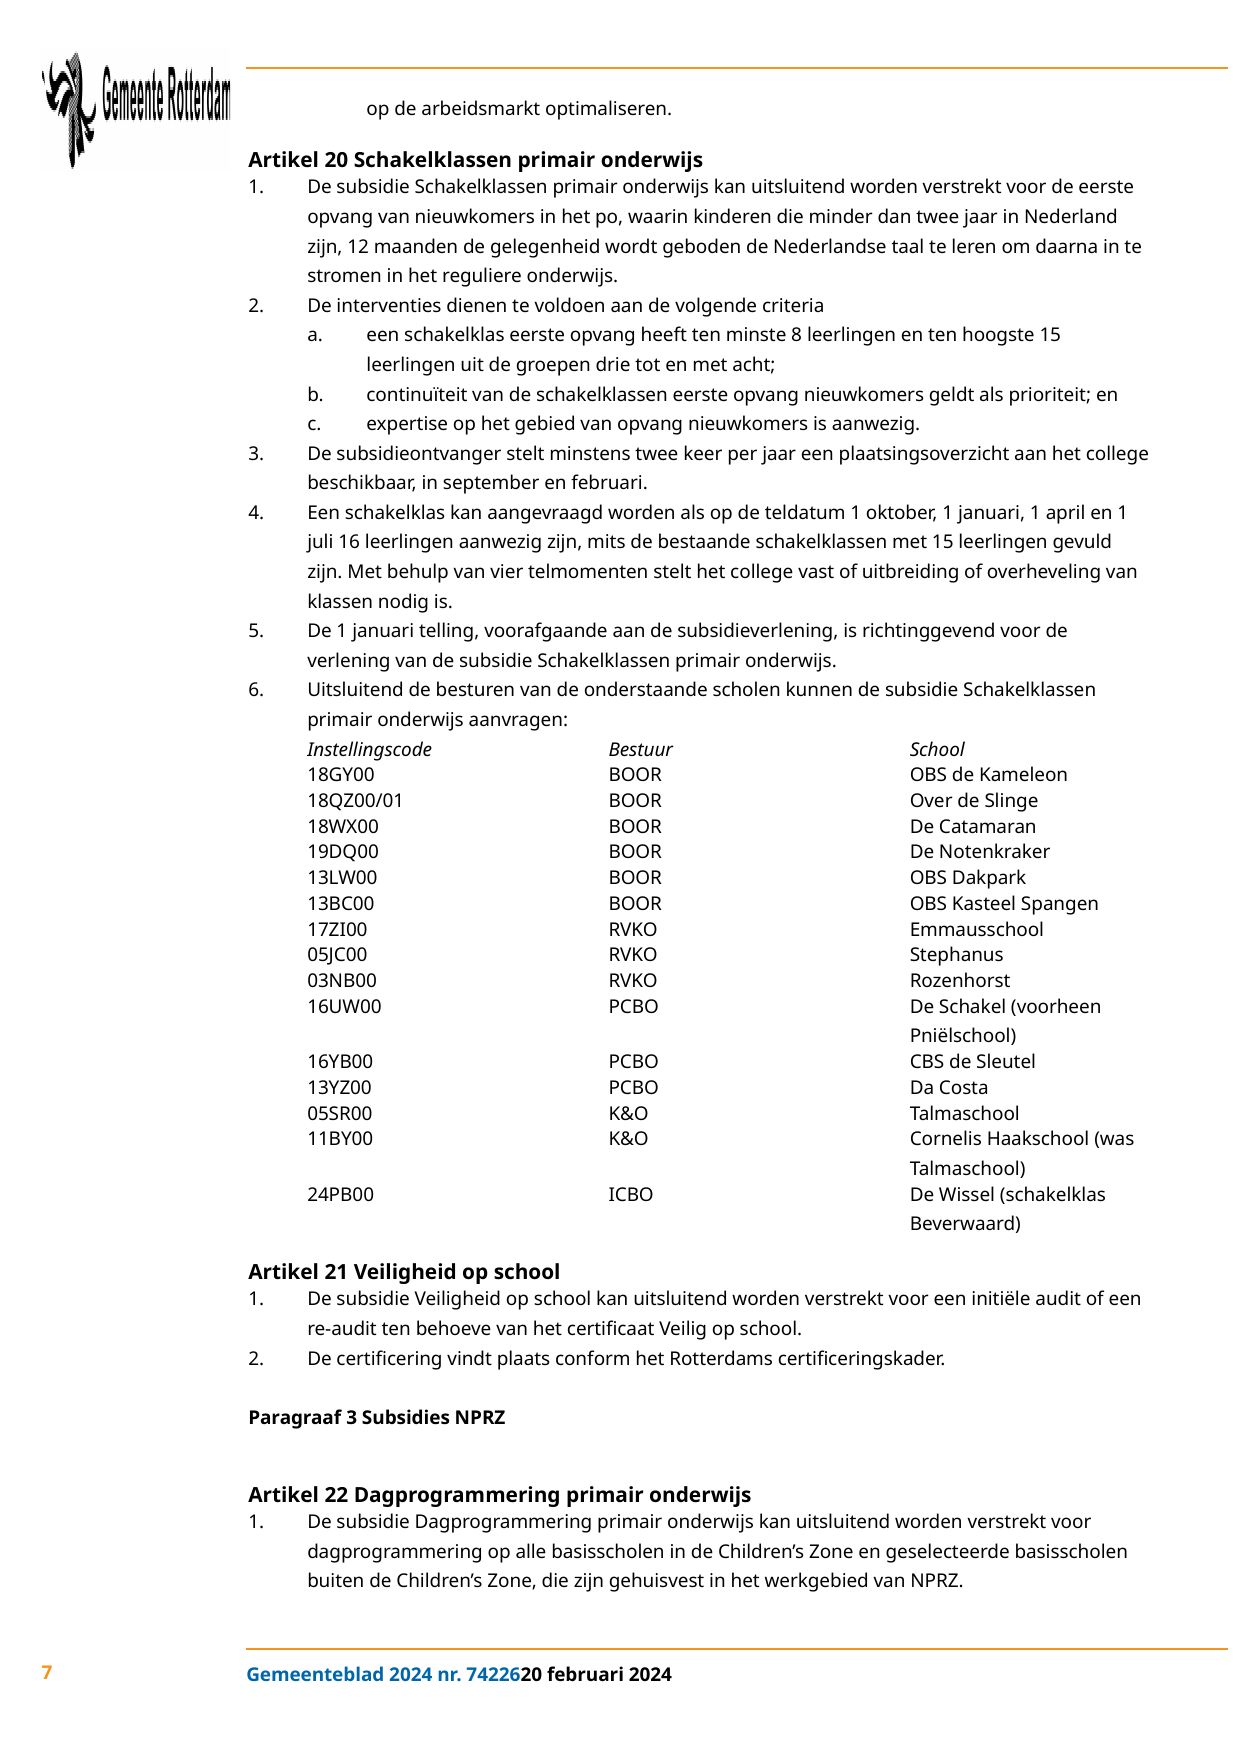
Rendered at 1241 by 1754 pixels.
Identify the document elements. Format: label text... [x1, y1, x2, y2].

table_cell Emmausschool [910, 916, 1211, 942]
list Een schakelklas kan aangevraagd worden als op de teldatum 1 oktober, 1 januari, 1 april en 1 juli 16 leerlingen aanwezig zijn, mits de bestaande schakelklassen met 15 leerlingen gevuld zijn. Met behulp van vier telmomenten stelt het college vast of uitbreiding of overheveling van klassen nodig is. [248, 499, 1152, 613]
table_cell BOOR [608, 839, 909, 864]
table_cell De Catamaran [910, 813, 1211, 839]
text Artikel 20 Schakelklassen primair onderwijs [248, 145, 1152, 174]
list De 1 januari telling, voorafgaande aan de subsidieverlening, is richtinggevend voor de verlening van de subsidie Schakelklassen primair onderwijs. [248, 617, 1152, 673]
table_cell 13YZ00 [307, 1074, 608, 1100]
table_cell BOOR [608, 865, 909, 890]
table_header School [910, 736, 1211, 762]
list De subsidieontvanger stelt minstens twee keer per jaar een plaatsingsoverzicht aan het college beschikbaar, in september en februari. [248, 440, 1152, 495]
table_cell Rozenhorst [910, 968, 1211, 993]
list De subsidie Schakelklassen primair onderwijs kan uitsluitend worden verstrekt voor de eerste opvang van nieuwkomers in het po, waarin kinderen die minder dan twee jaar in Nederland zijn, 12 maanden de gelegenheid wordt geboden de Nederlandse taal te leren om daarna in te stromen in het reguliere onderwijs. [248, 174, 1152, 288]
table_cell 19DQ00 [307, 839, 608, 864]
table_header Bestuur [608, 736, 909, 762]
table_cell BOOR [608, 787, 909, 813]
table_header Instellingscode [307, 736, 608, 762]
list continuïteit van de schakelklassen eerste opvang nieuwkomers geldt als prioriteit; en [307, 381, 1152, 406]
picture [41, 47, 231, 172]
list expertise op het gebied van opvang nieuwkomers is aanwezig. [307, 410, 1152, 436]
table_cell Over de Slinge [910, 787, 1211, 813]
list Uitsluitend de besturen van de onderstaande scholen kunnen de subsidie Schakelklassen primair onderwijs aanvragen: [248, 677, 1152, 732]
table_cell PCBO [608, 1074, 909, 1100]
table_cell BOOR [608, 890, 909, 916]
text Artikel 21 Veiligheid op school [248, 1257, 1152, 1286]
table_cell BOOR [608, 762, 909, 787]
table_cell 16YB00 [307, 1049, 608, 1074]
table_cell BOOR [608, 813, 909, 839]
table_cell CBS de Sleutel [910, 1049, 1211, 1074]
table_cell 24PB00 [307, 1181, 608, 1236]
table_cell De Wissel (schakelklas Beverwaard) [910, 1181, 1211, 1236]
table_cell De Notenkraker [910, 839, 1211, 864]
table_cell 03NB00 [307, 968, 608, 993]
table_cell 05SR00 [307, 1100, 608, 1126]
table_cell Talmaschool [910, 1100, 1211, 1126]
list De interventies dienen te voldoen aan de volgende criteria [248, 292, 1152, 318]
text Paragraaf 3 Subsidies NPRZ [248, 1404, 1152, 1430]
table_cell 18QZ00/01 [307, 787, 608, 813]
table_cell K&O [608, 1126, 909, 1181]
text Artikel 22 Dagprogrammering primair onderwijs [248, 1480, 1152, 1508]
table_cell K&O [608, 1100, 909, 1126]
table_cell Stephanus [910, 942, 1211, 967]
table_cell 11BY00 [307, 1126, 608, 1181]
table_cell 18GY00 [307, 762, 608, 787]
table_cell RVKO [608, 916, 909, 942]
table_cell Da Costa [910, 1074, 1211, 1100]
table_cell ICBO [608, 1181, 909, 1236]
list op de arbeidsmarkt optimaliseren. [307, 95, 1152, 121]
list De certificering vindt plaats conform het Rotterdams certificeringskader. [248, 1345, 1152, 1371]
table_cell PCBO [608, 1049, 909, 1074]
table_cell OBS Kasteel Spangen [910, 890, 1211, 916]
table_cell RVKO [608, 942, 909, 967]
table_cell PCBO [608, 993, 909, 1048]
list De subsidie Dagprogrammering primair onderwijs kan uitsluitend worden verstrekt voor dagprogrammering op alle basisscholen in de Children’s Zone en geselecteerde basisscholen buiten de Children’s Zone, die zijn gehuisvest in het werkgebied van NPRZ. [248, 1508, 1152, 1593]
table_cell 13LW00 [307, 865, 608, 890]
table_cell 18WX00 [307, 813, 608, 839]
table_cell De Schakel (voorheen Pniëlschool) [910, 993, 1211, 1048]
table_cell 16UW00 [307, 993, 608, 1048]
table_cell Cornelis Haakschool (was Talmaschool) [910, 1126, 1211, 1181]
table_cell OBS de Kameleon [910, 762, 1211, 787]
list een schakelklas eerste opvang heeft ten minste 8 leerlingen en ten hoogste 15 leerlingen uit de groepen drie tot en met acht; [307, 322, 1152, 377]
table_cell 17ZI00 [307, 916, 608, 942]
table_cell 13BC00 [307, 890, 608, 916]
list De subsidie Veiligheid op school kan uitsluitend worden verstrekt voor een initiële audit of een re-audit ten behoeve van het certificaat Veilig op school. [248, 1286, 1152, 1341]
table_cell 05JC00 [307, 942, 608, 967]
table_cell OBS Dakpark [910, 865, 1211, 890]
table_cell RVKO [608, 968, 909, 993]
